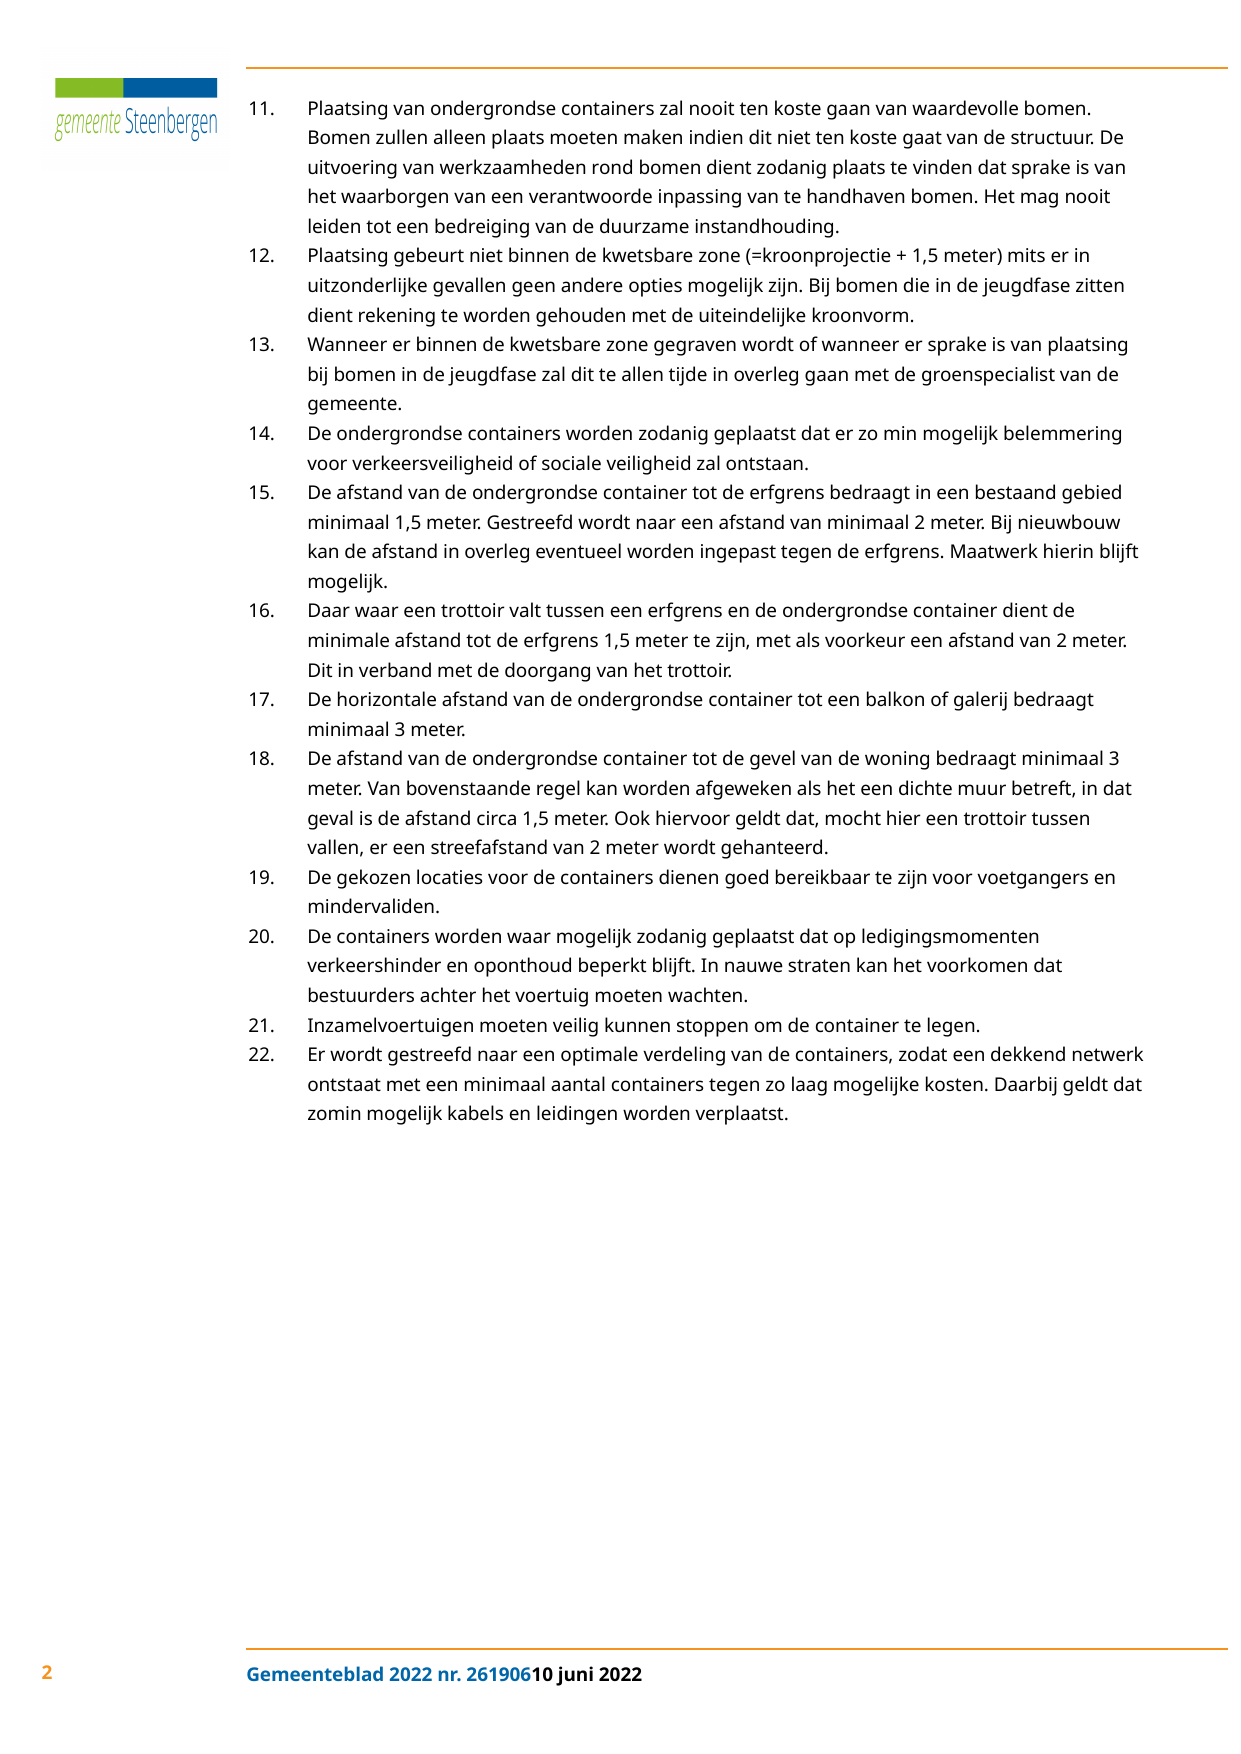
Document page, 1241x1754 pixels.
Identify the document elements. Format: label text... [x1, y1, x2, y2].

list Daar waar een trottoir valt tussen een erfgrens en de ondergrondse container dient de minimale afstand tot de erfgrens 1,5 meter te zijn, met als voorkeur een afstand van 2 meter. Dit in verband met de doorgang van het trottoir. [248, 598, 1152, 683]
list De horizontale afstand van de ondergrondse container tot een balkon of galerij bedraagt minimaal 3 meter. [248, 686, 1152, 742]
list De containers worden waar mogelijk zodanig geplaatst dat op ledigingsmomenten verkeershinder en oponthoud beperkt blijft. In nauwe straten kan het voorkomen dat bestuurders achter het voertuig moeten wachten. [248, 923, 1152, 1008]
list Plaatsing gebeurt niet binnen de kwetsbare zone (=kroonprojectie + 1,5 meter) mits er in uitzonderlijke gevallen geen andere opties mogelijk zijn. Bij bomen die in de jeugdfase zitten dient rekening te worden gehouden met de uiteindelijke kroonvorm. [248, 243, 1152, 328]
list De afstand van de ondergrondse container tot de erfgrens bedraagt in een bestaand gebied minimaal 1,5 meter. Gestreefd wordt naar een afstand van minimaal 2 meter. Bij nieuwbouw kan de afstand in overleg eventueel worden ingepast tegen de erfgrens. Maatwerk hierin blijft mogelijk. [248, 479, 1152, 594]
list Plaatsing van ondergrondse containers zal nooit ten koste gaan van waardevolle bomen. Bomen zullen alleen plaats moeten maken indien dit niet ten koste gaat van de structuur. De uitvoering van werkzaamheden rond bomen dient zodanig plaats te vinden dat sprake is van het waarborgen van een verantwoorde inpassing van te handhaven bomen. Het mag nooit leiden tot een bedreiging van de duurzame instandhouding. [248, 95, 1152, 239]
list De ondergrondse containers worden zodanig geplaatst dat er zo min mogelijk belemmering voor verkeersveiligheid of sociale veiligheid zal ontstaan. [248, 420, 1152, 476]
list De afstand van de ondergrondse container tot de gevel van de woning bedraagt minimaal 3 meter. Van bovenstaande regel kan worden afgeweken als het een dichte muur betreft, in dat geval is de afstand circa 1,5 meter. Ook hiervoor geldt dat, mocht hier een trottoir tussen vallen, er een streefafstand van 2 meter wordt gehanteerd. [248, 746, 1152, 860]
picture [41, 47, 231, 172]
list Wanneer er binnen de kwetsbare zone gegraven wordt of wanneer er sprake is van plaatsing bij bomen in de jeugdfase zal dit te allen tijde in overleg gaan met de groenspecialist van de gemeente. [248, 331, 1152, 416]
list De gekozen locaties voor de containers dienen goed bereikbaar te zijn voor voetgangers en mindervaliden. [248, 864, 1152, 919]
list Inzamelvoertuigen moeten veilig kunnen stoppen om de container te legen. [248, 1012, 1152, 1038]
list Er wordt gestreefd naar een optimale verdeling van de containers, zodat een dekkend netwerk ontstaat met een minimaal aantal containers tegen zo laag mogelijke kosten. Daarbij geldt dat zomin mogelijk kabels en leidingen worden verplaatst. [248, 1041, 1152, 1126]
